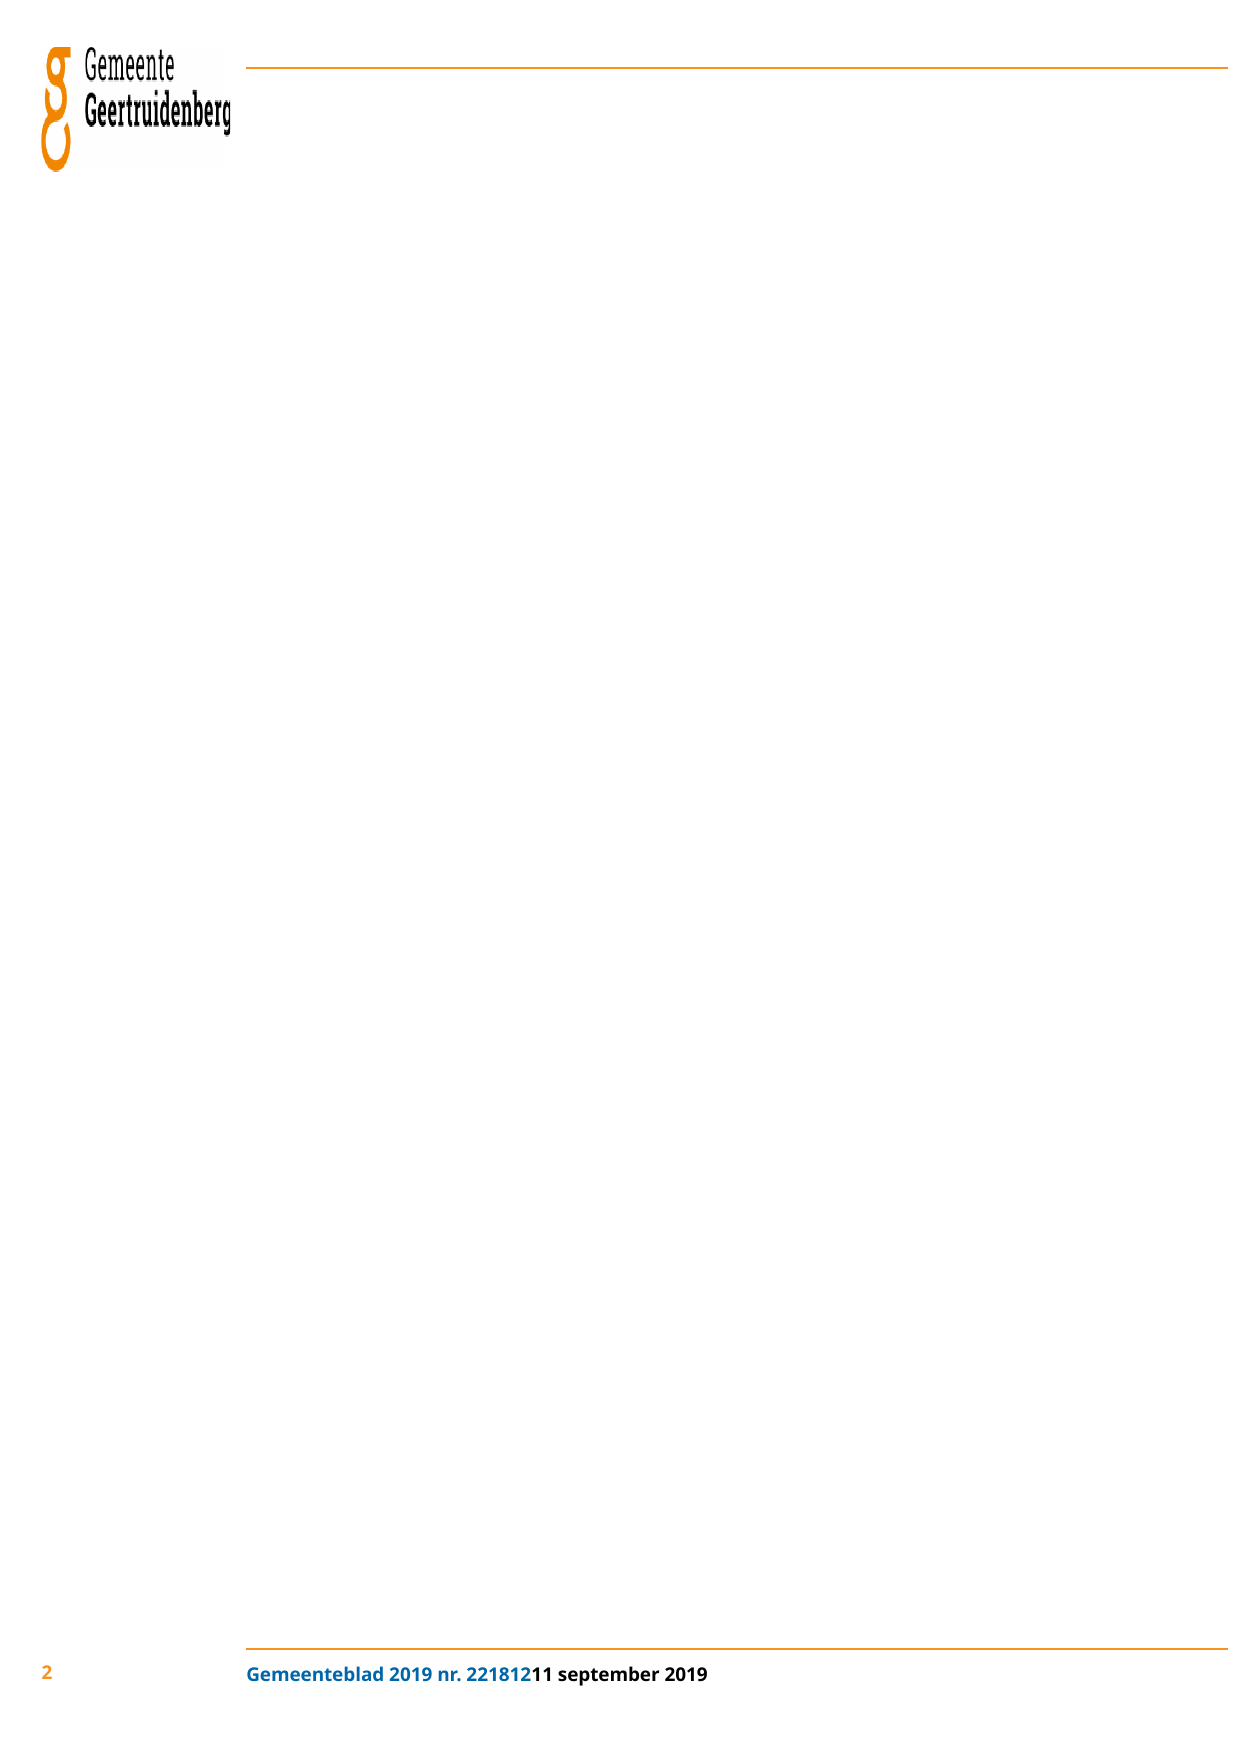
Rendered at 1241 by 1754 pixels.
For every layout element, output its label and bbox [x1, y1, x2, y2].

picture [41, 47, 231, 172]
